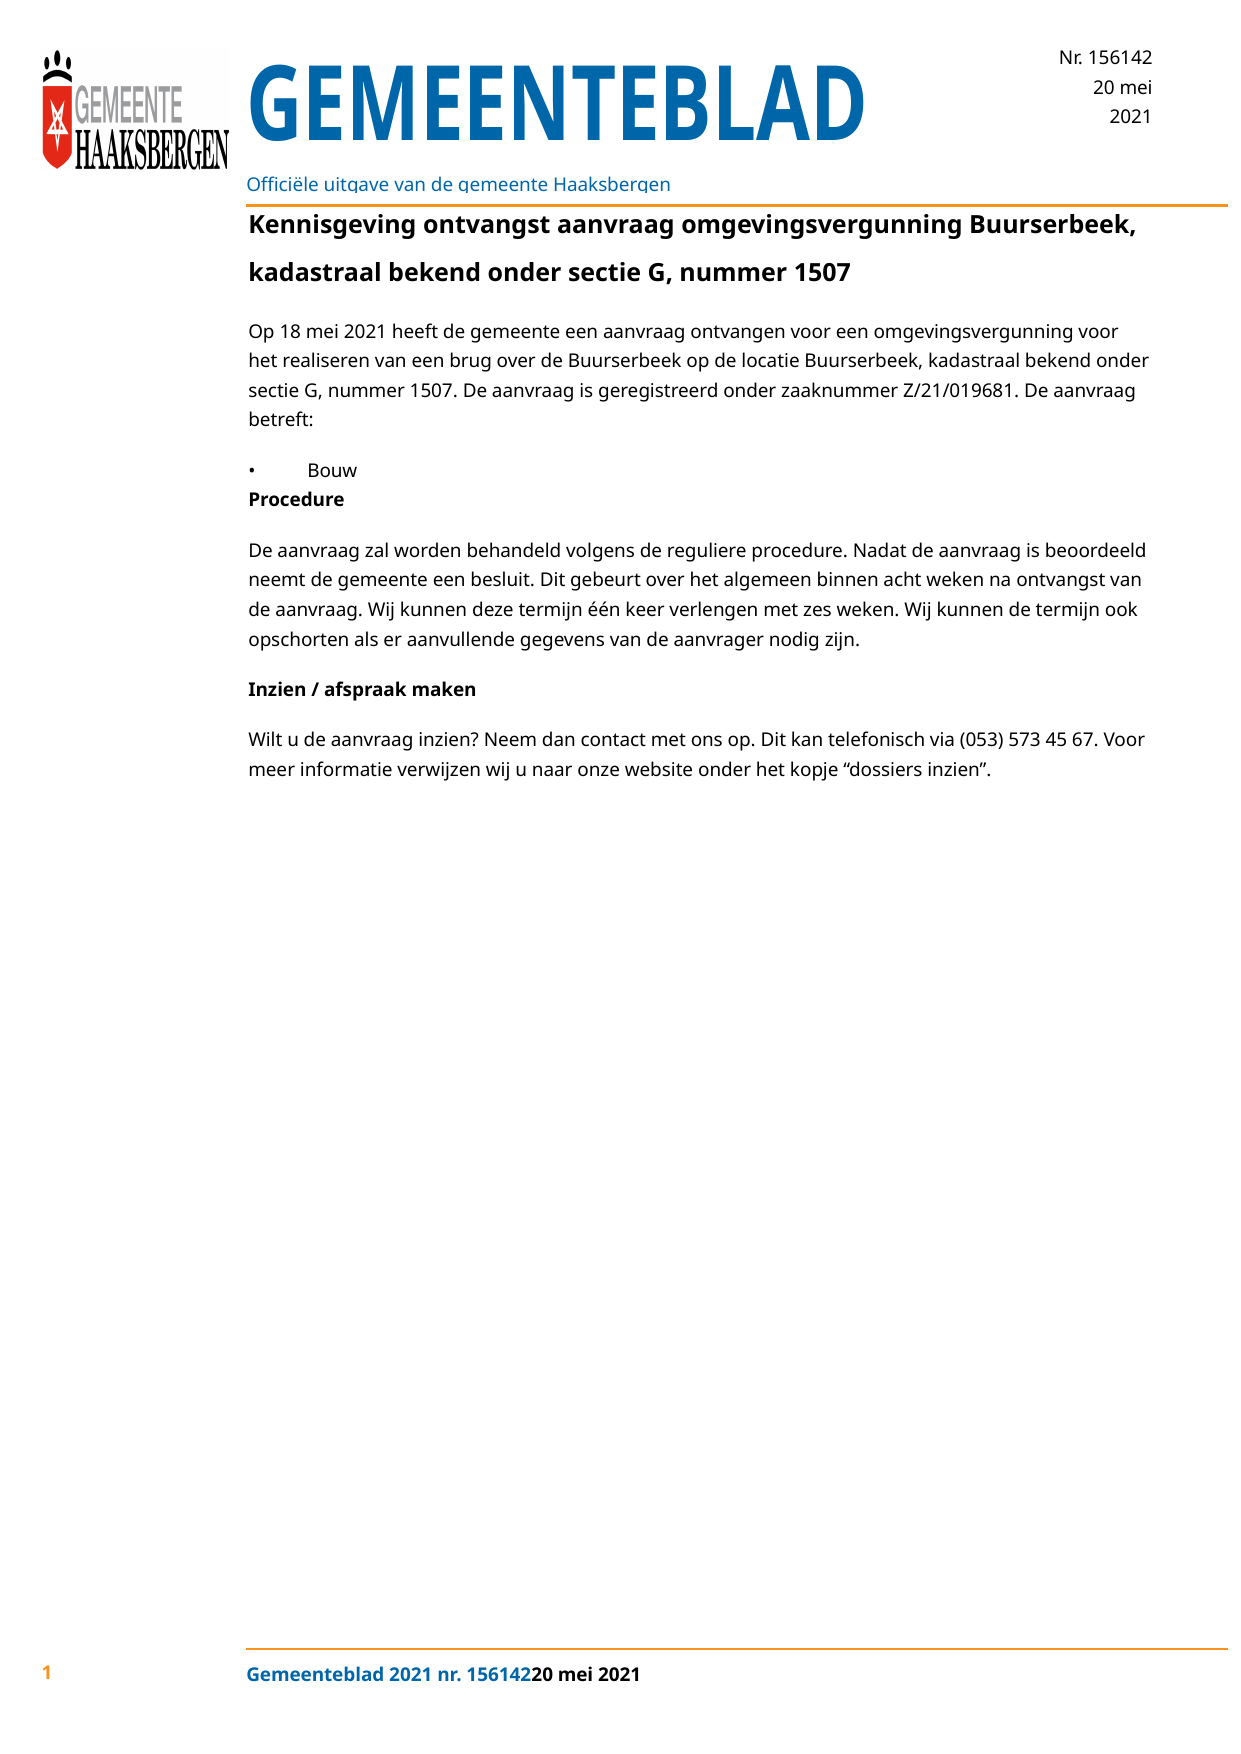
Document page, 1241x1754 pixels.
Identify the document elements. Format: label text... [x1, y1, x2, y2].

text Wilt u de aanvraag inzien? Neem dan contact met ons op. Dit kan telefonisch via (053) 573 45 67. Voor meer informatie verwijzen wij u naar onze website onder het kopje “dossiers inzien”. [248, 727, 1152, 782]
text Procedure [248, 487, 1152, 512]
picture [41, 47, 231, 172]
text De aanvraag zal worden behandeld volgens de reguliere procedure. Nadat de aanvraag is beoordeeld neemt de gemeente een besluit. Dit gebeurt over het algemeen binnen acht weken na ontvangst van de aanvraag. Wij kunnen deze termijn één keer verlengen met zes weken. Wij kunnen de termijn ook opschorten als er aanvullende gegevens van de aanvrager nodig zijn. [248, 537, 1152, 652]
text Kennisgeving ontvangst aanvraag omgevingsvergunning Buurserbeek, kadastraal bekend onder sectie G, nummer 1507 [248, 207, 1152, 288]
list Bouw [248, 457, 1152, 483]
text Inzien / afspraak maken [248, 676, 1152, 702]
text Op 18 mei 2021 heeft de gemeente een aanvraag ontvangen voor een omgevingsvergunning voor het realiseren van een brug over de Buurserbeek op de locatie Buurserbeek, kadastraal bekend onder sectie G, nummer 1507. De aanvraag is geregistreerd onder zaaknummer Z/21/019681. De aanvraag betreft: [248, 318, 1152, 432]
